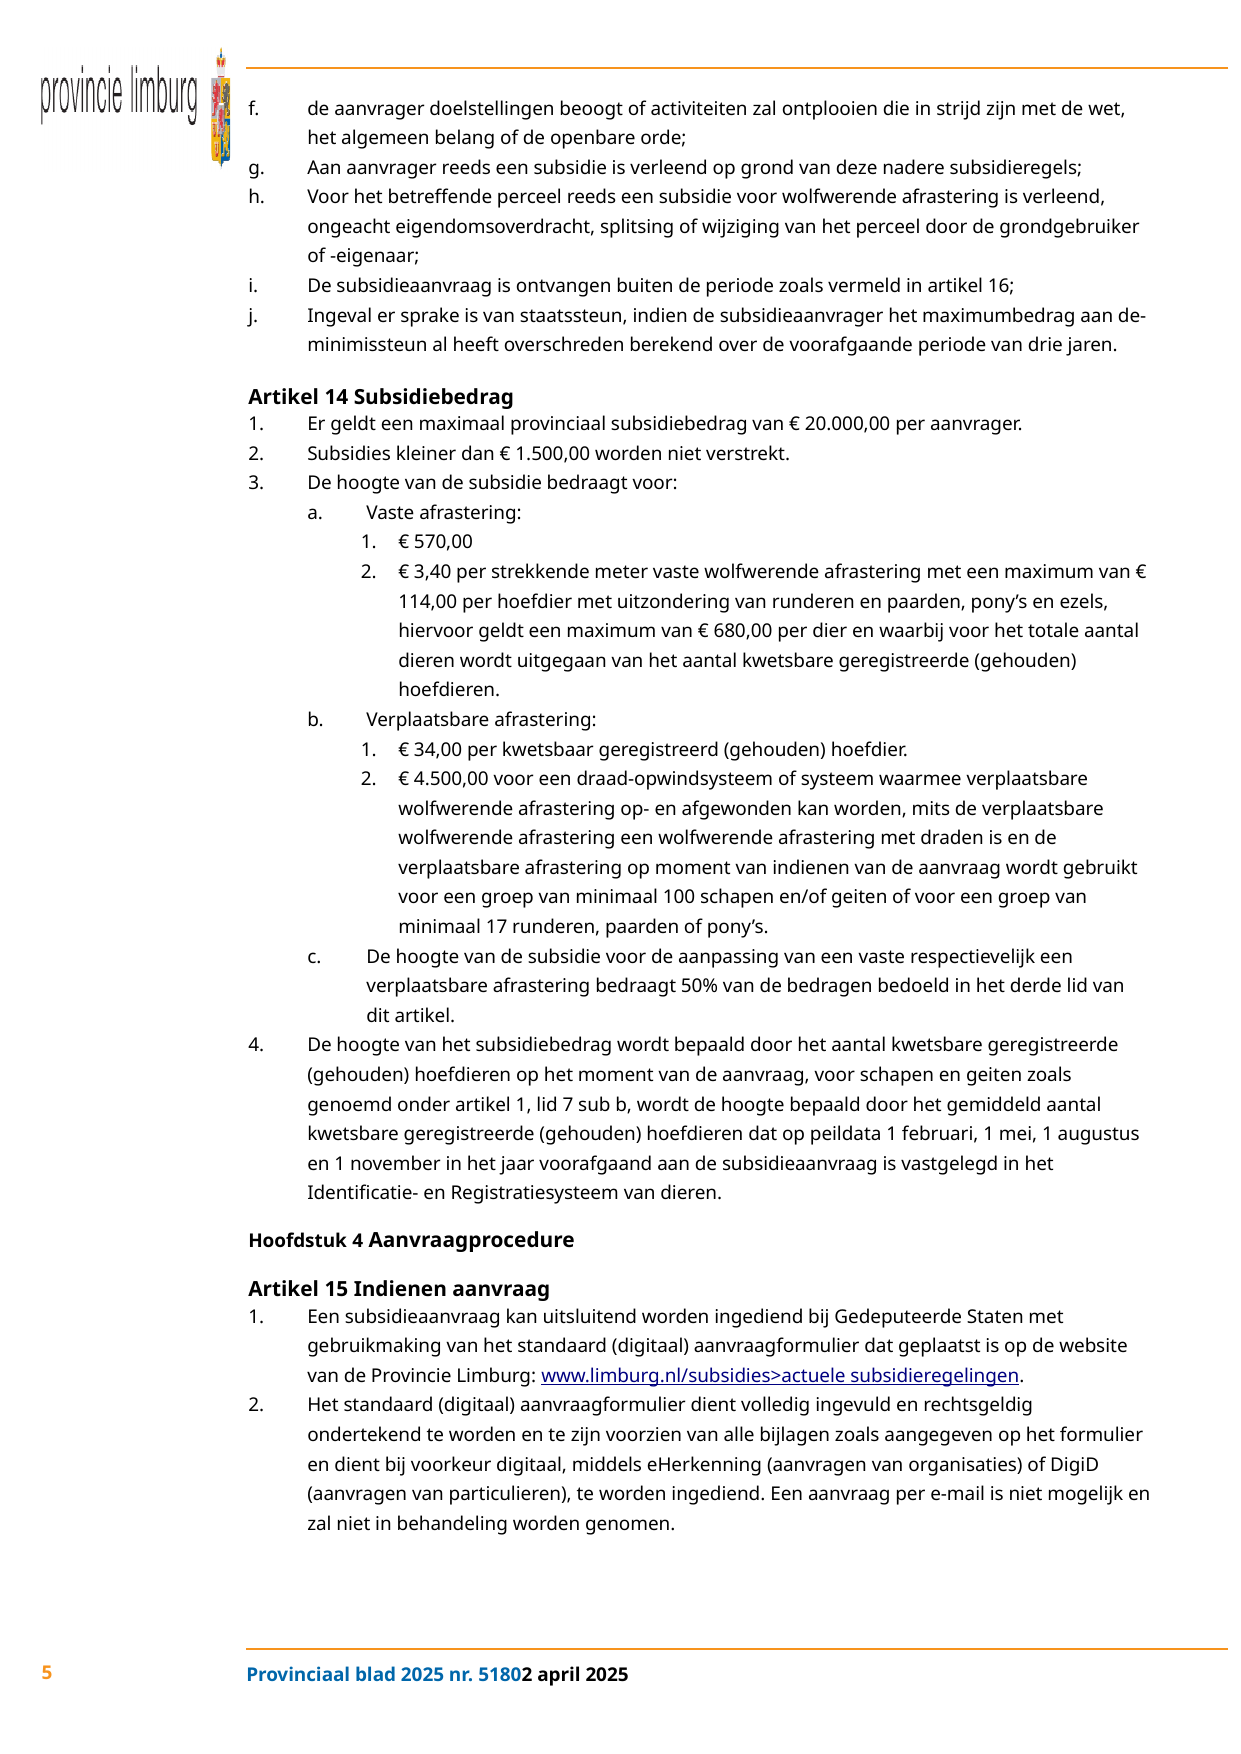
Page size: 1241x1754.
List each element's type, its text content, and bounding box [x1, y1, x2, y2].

list De hoogte van de subsidie voor de aanpassing van een vaste respectievelijk een verplaatsbare afrastering bedraagt 50% van de bedragen bedoeld in het derde lid van dit artikel. [307, 943, 1152, 1028]
list € 570,00 [361, 529, 1152, 554]
list € 4.500,00 voor een draad-opwindsysteem of systeem waarmee verplaatsbare wolfwerende afrastering op- en afgewonden kan worden, mits de verplaatsbare wolfwerende afrastering een wolfwerende afrastering met draden is en de verplaatsbare afrastering op moment van indienen van de aanvraag wordt gebruikt voor een groep van minimaal 100 schapen en/of geiten of voor een groep van minimaal 17 runderen, paarden of pony’s. [361, 765, 1152, 939]
list Subsidies kleiner dan € 1.500,00 worden niet verstrekt. [248, 440, 1152, 466]
list Aan aanvrager reeds een subsidie is verleend op grond van deze nadere subsidieregels; [248, 154, 1152, 180]
list € 3,40 per strekkende meter vaste wolfwerende afrastering met een maximum van € 114,00 per hoefdier met uitzondering van runderen en paarden, pony’s en ezels, hiervoor geldt een maximum van € 680,00 per dier en waarbij voor het totale aantal dieren wordt uitgegaan van het aantal kwetsbare geregistreerde (gehouden) hoefdieren. [361, 558, 1152, 702]
list Vaste afrastering: [307, 499, 1152, 525]
picture [41, 47, 231, 172]
list Een subsidieaanvraag kan uitsluitend worden ingediend bij Gedeputeerde Staten met gebruikmaking van het standaard (digitaal) aanvraagformulier dat geplaatst is op de website van de Provincie Limburg: www.limburg.nl/subsidies>actuele subsidieregelingen. [248, 1303, 1152, 1388]
list € 34,00 per kwetsbaar geregistreerd (gehouden) hoefdier. [361, 736, 1152, 761]
list De subsidieaanvraag is ontvangen buiten de periode zoals vermeld in artikel 16; [248, 272, 1152, 298]
text Hoofdstuk 4 Aanvraagprocedure [248, 1225, 1152, 1253]
list Het standaard (digitaal) aanvraagformulier dient volledig ingevuld en rechtsgeldig ondertekend te worden en te zijn voorzien van alle bijlagen zoals aangegeven op het formulier en dient bij voorkeur digitaal, middels eHerkenning (aanvragen van organisaties) of DigiD (aanvragen van particulieren), te worden ingediend. Een aanvraag per e-mail is niet mogelijk en zal niet in behandeling worden genomen. [248, 1392, 1152, 1536]
list De hoogte van het subsidiebedrag wordt bepaald door het aantal kwetsbare geregistreerde (gehouden) hoefdieren op het moment van de aanvraag, voor schapen en geiten zoals genoemd onder artikel 1, lid 7 sub b, wordt de hoogte bepaald door het gemiddeld aantal kwetsbare geregistreerde (gehouden) hoefdieren dat op peildata 1 februari, 1 mei, 1 augustus en 1 november in het jaar voorafgaand aan de subsidieaanvraag is vastgelegd in het Identificatie- en Registratiesysteem van dieren. [248, 1032, 1152, 1205]
list Ingeval er sprake is van staatssteun, indien de subsidieaanvrager het maximumbedrag aan de-minimissteun al heeft overschreden berekend over de voorafgaande periode van drie jaren. [248, 302, 1152, 357]
list Verplaatsbare afrastering: [307, 706, 1152, 732]
text Artikel 15 Indienen aanvraag [248, 1274, 1152, 1303]
list Er geldt een maximaal provinciaal subsidiebedrag van € 20.000,00 per aanvrager. [248, 410, 1152, 436]
list De hoogte van de subsidie bedraagt voor: [248, 469, 1152, 495]
list Voor het betreffende perceel reeds een subsidie voor wolfwerende afrastering is verleend, ongeacht eigendomsoverdracht, splitsing of wijziging van het perceel door de grondgebruiker of -eigenaar; [248, 183, 1152, 268]
list de aanvrager doelstellingen beoogt of activiteiten zal ontplooien die in strijd zijn met de wet, het algemeen belang of de openbare orde; [248, 95, 1152, 150]
text Artikel 14 Subsidiebedrag [248, 382, 1152, 410]
